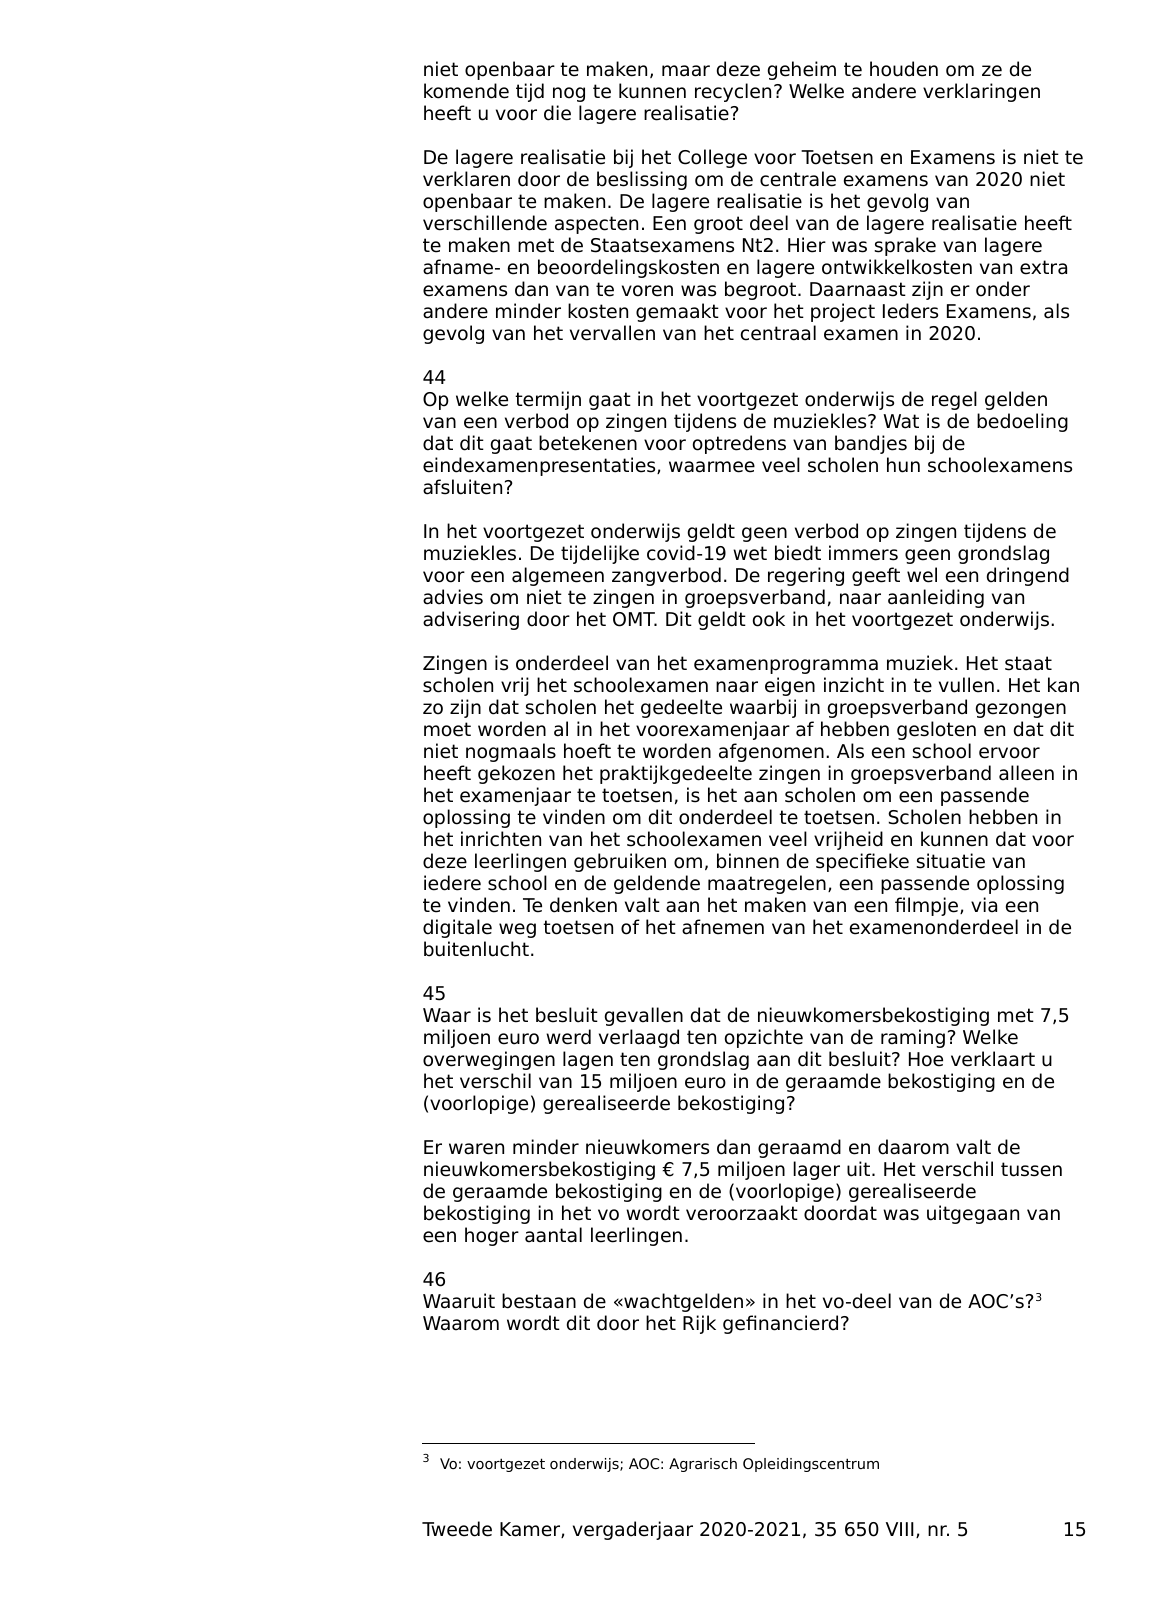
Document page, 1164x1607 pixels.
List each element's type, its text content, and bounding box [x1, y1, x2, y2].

text 44 [422, 367, 1087, 389]
text 45 [422, 983, 1087, 1005]
text De lagere realisatie bij het College voor Toetsen en Examens is niet te verklaren door de beslissing om de centrale examens van 2020 niet openbaar te maken. De lagere realisatie is het gevolg van verschillende aspecten. Een groot deel van de lagere realisatie heeft te maken met de Staatsexamens Nt2. Hier was sprake van lagere afname- en beoordelingskosten en lagere ontwikkelkosten van extra examens dan van te voren was begroot. Daarnaast zijn er onder andere minder kosten gemaakt voor het project Ieders Examens, als gevolg van het vervallen van het centraal examen in 2020. [422, 147, 1087, 345]
text niet openbaar te maken, maar deze geheim te houden om ze de komende tijd nog te kunnen recyclen? Welke andere verklaringen heeft u voor die lagere realisatie? [422, 59, 1087, 125]
text Waar is het besluit gevallen dat de nieuwkomersbekostiging met 7,5 miljoen euro werd verlaagd ten opzichte van de raming? Welke overwegingen lagen ten grondslag aan dit besluit? Hoe verklaart u het verschil van 15 miljoen euro in de geraamde bekostiging en de (voorlopige) gerealiseerde bekostiging? [422, 1005, 1087, 1115]
text Zingen is onderdeel van het examenprogramma muziek. Het staat scholen vrij het schoolexamen naar eigen inzicht in te vullen. Het kan zo zijn dat scholen het gedeelte waarbij in groepsverband gezongen moet worden al in het voorexamenjaar af hebben gesloten en dat dit niet nogmaals hoeft te worden afgenomen. Als een school ervoor heeft gekozen het praktijkgedeelte zingen in groepsverband alleen in het examenjaar te toetsen, is het aan scholen om een passende oplossing te vinden om dit onderdeel te toetsen. Scholen hebben in het inrichten van het schoolexamen veel vrijheid en kunnen dat voor deze leerlingen gebruiken om, binnen de specifieke situatie van iedere school en de geldende maatregelen, een passende oplossing te vinden. Te denken valt aan het maken van een filmpje, via een digitale weg toetsen of het afnemen van het examenonderdeel in de buitenlucht. [422, 653, 1087, 961]
text In het voortgezet onderwijs geldt geen verbod op zingen tijdens de muziekles. De tijdelijke covid-19 wet biedt immers geen grondslag voor een algemeen zangverbod. De regering geeft wel een dringend advies om niet te zingen in groepsverband, naar aanleiding van advisering door het OMT. Dit geldt ook in het voortgezet onderwijs. [422, 521, 1087, 631]
text Waaruit bestaan de «wachtgelden» in het vo-deel van de AOC’s? Waarom wordt dit door het Rijk gefinancierd? [422, 1291, 1087, 1335]
text Er waren minder nieuwkomers dan geraamd en daarom valt de nieuwkomersbekostiging € 7,5 miljoen lager uit. Het verschil tussen de geraamde bekostiging en de (voorlopige) gerealiseerde bekostiging in het vo wordt veroorzaakt doordat was uitgegaan van een hoger aantal leerlingen. [422, 1137, 1087, 1247]
text Op welke termijn gaat in het voortgezet onderwijs de regel gelden van een verbod op zingen tijdens de muziekles? Wat is de bedoeling dat dit gaat betekenen voor optredens van bandjes bij de eindexamenpresentaties, waarmee veel scholen hun schoolexamens afsluiten? [422, 389, 1087, 499]
text Vo: voortgezet onderwijs; AOC: Agrarisch Opleidingscentrum [422, 1452, 1087, 1474]
text 46 [422, 1269, 1087, 1291]
